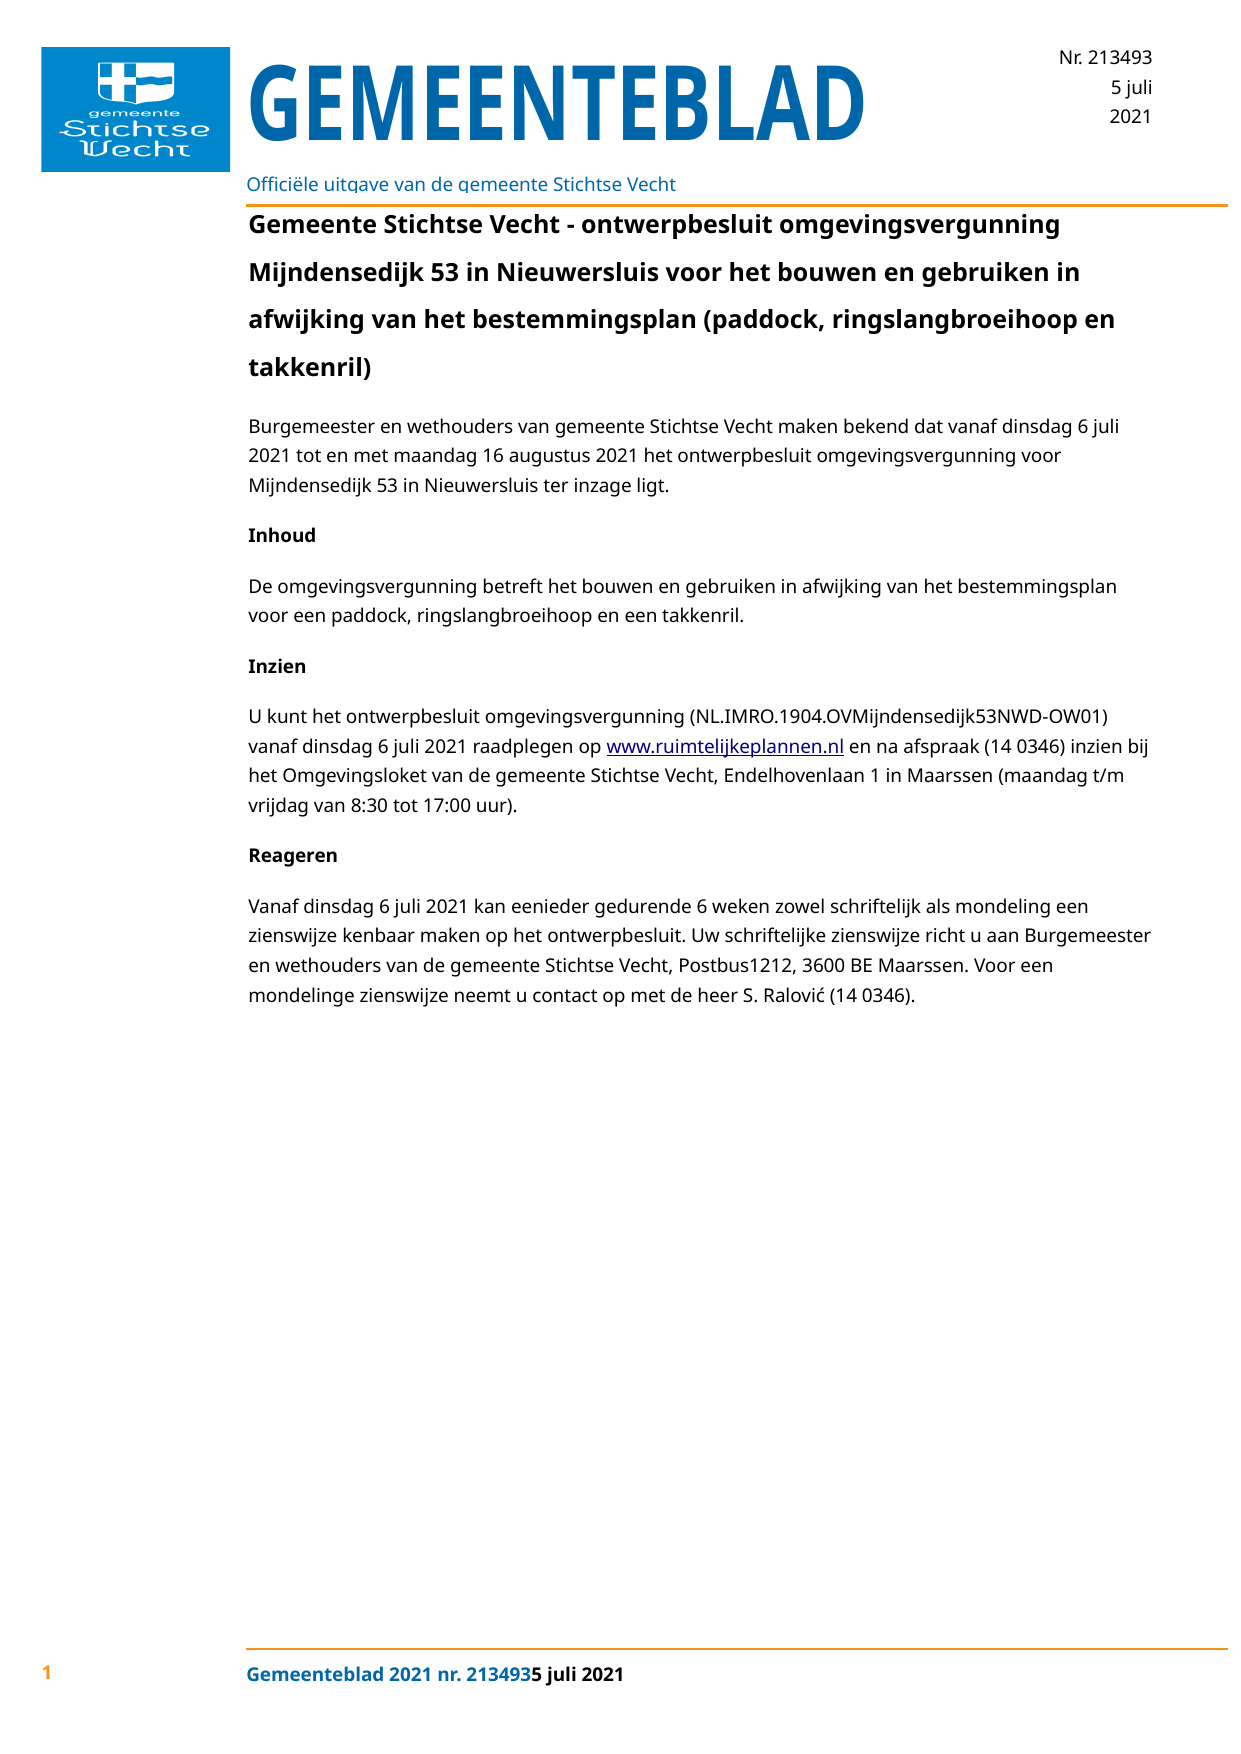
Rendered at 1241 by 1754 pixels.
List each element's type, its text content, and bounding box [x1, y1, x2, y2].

text Gemeente Stichtse Vecht - ontwerpbesluit omgevingsvergunning Mijndensedijk 53 in Nieuwersluis voor het bouwen en gebruiken in afwijking van het bestemmingsplan (paddock, ringslangbroeihoop en takkenril) [248, 207, 1152, 384]
text Inzien [248, 653, 1152, 679]
text De omgevingsvergunning betreft het bouwen en gebruiken in afwijking van het bestemmingsplan voor een paddock, ringslangbroeihoop en een takkenril. [248, 573, 1152, 628]
text U kunt het ontwerpbesluit omgevingsvergunning (NL.IMRO.1904.OVMijndensedijk53NWD-OW01) vanaf dinsdag 6 juli 2021 raadplegen op www.ruimtelijkeplannen.nl en na afspraak (14 0346) inzien bij het Omgevingsloket van de gemeente Stichtse Vecht, Endelhovenlaan 1 in Maarssen (maandag t/m vrijdag van 8:30 tot 17:00 uur). [248, 703, 1152, 818]
text Reageren [248, 843, 1152, 868]
picture [137, 63, 174, 103]
text Inhoud [248, 523, 1152, 548]
text Burgemeester en wethouders van gemeente Stichtse Vecht maken bekend dat vanaf dinsdag 6 juli 2021 tot en met maandag 16 augustus 2021 het ontwerpbesluit omgevingsvergunning voor Mijndensedijk 53 in Nieuwersluis ter inzage ligt. [248, 413, 1152, 498]
text Vanaf dinsdag 6 juli 2021 kan eenieder gedurende 6 weken zowel schriftelijk als mondeling een zienswijze kenbaar maken op het ontwerpbesluit. Uw schriftelijke zienswijze richt u aan Burgemeester en wethouders van de gemeente Stichtse Vecht, Postbus1212, 3600 BE Maarssen. Voor een mondelinge zienswijze neemt u contact op met de heer S. Ralović (14 0346). [248, 893, 1152, 1008]
picture [99, 63, 135, 101]
